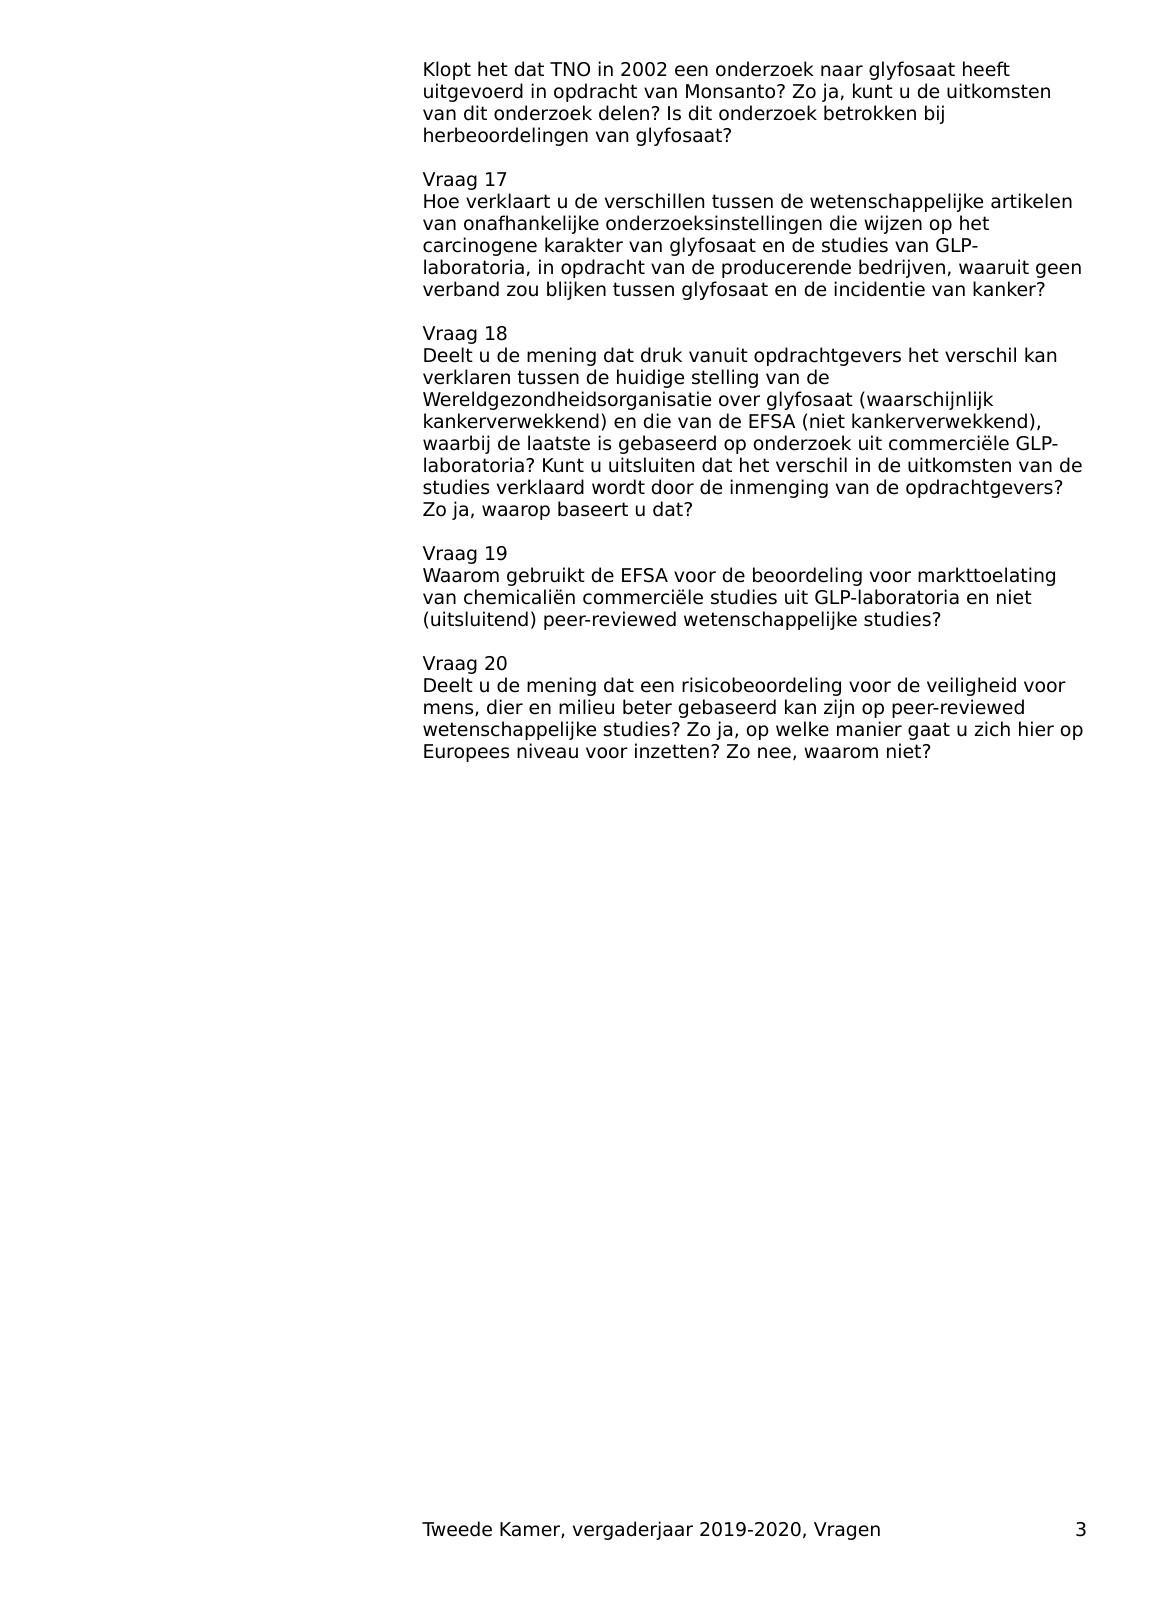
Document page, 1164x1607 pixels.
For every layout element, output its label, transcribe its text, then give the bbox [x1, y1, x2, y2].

text Vraag 18 [422, 323, 1087, 345]
text Deelt u de mening dat druk vanuit opdrachtgevers het verschil kan verklaren tussen de huidige stelling van de Wereldgezondheidsorganisatie over glyfosaat (waarschijnlijk kankerverwekkend) en die van de EFSA (niet kankerverwekkend), waarbij de laatste is gebaseerd op onderzoek uit commerciële GLP-laboratoria? Kunt u uitsluiten dat het verschil in de uitkomsten van de studies verklaard wordt door de inmenging van de opdrachtgevers? Zo ja, waarop baseert u dat? [422, 345, 1087, 521]
text Deelt u de mening dat een risicobeoordeling voor de veiligheid voor mens, dier en milieu beter gebaseerd kan zijn op peer-reviewed wetenschappelijke studies? Zo ja, op welke manier gaat u zich hier op Europees niveau voor inzetten? Zo nee, waarom niet? [422, 675, 1087, 763]
text Waarom gebruikt de EFSA voor de beoordeling voor markttoelating van chemicaliën commerciële studies uit GLP-laboratoria en niet (uitsluitend) peer-reviewed wetenschappelijke studies? [422, 565, 1087, 631]
text Vraag 17 [422, 169, 1087, 191]
text Vraag 19 [422, 543, 1087, 565]
text Vraag 20 [422, 653, 1087, 675]
text Klopt het dat TNO in 2002 een onderzoek naar glyfosaat heeft uitgevoerd in opdracht van Monsanto? Zo ja, kunt u de uitkomsten van dit onderzoek delen? Is dit onderzoek betrokken bij herbeoordelingen van glyfosaat? [422, 59, 1087, 147]
text Hoe verklaart u de verschillen tussen de wetenschappelijke artikelen van onafhankelijke onderzoeksinstellingen die wijzen op het carcinogene karakter van glyfosaat en de studies van GLP-laboratoria, in opdracht van de producerende bedrijven, waaruit geen verband zou blijken tussen glyfosaat en de incidentie van kanker? [422, 191, 1087, 301]
